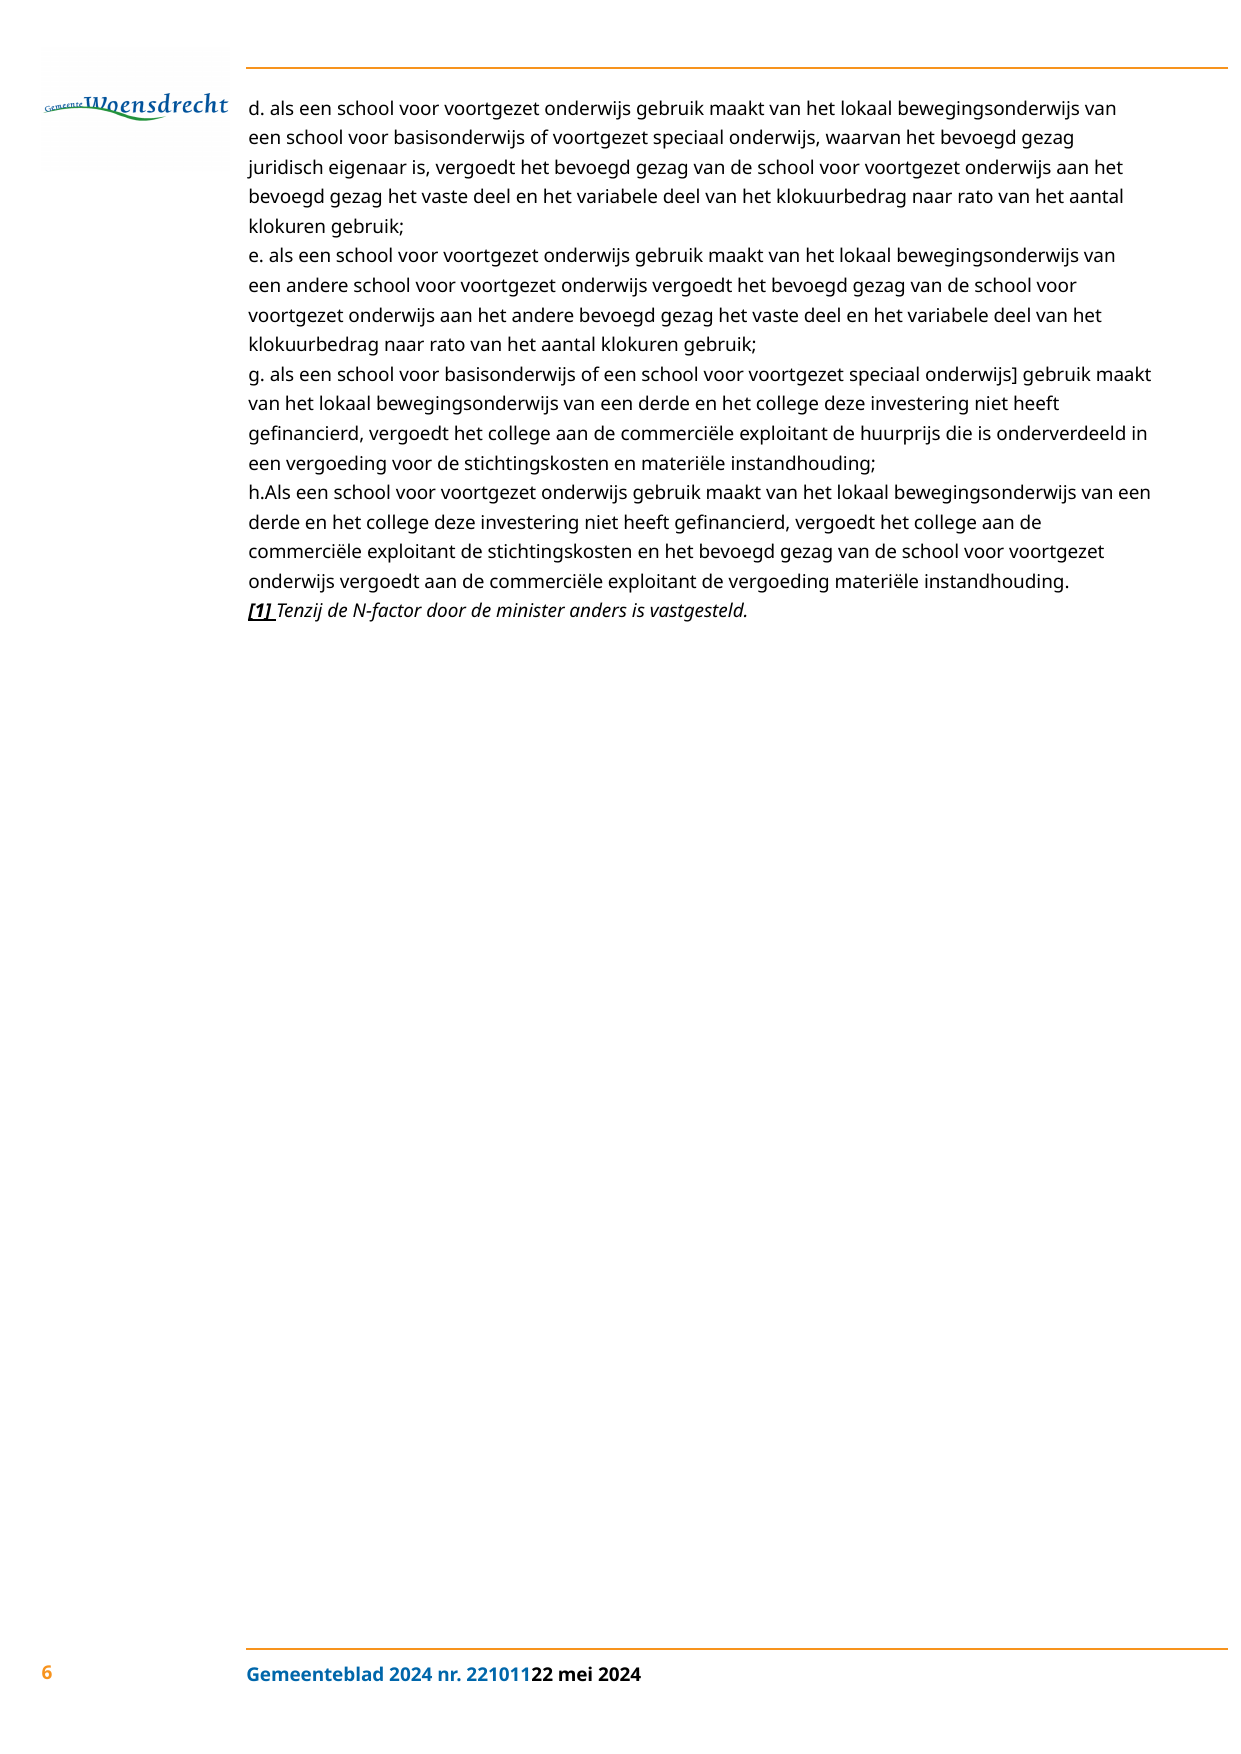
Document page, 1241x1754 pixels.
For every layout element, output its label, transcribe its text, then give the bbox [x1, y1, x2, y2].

text h.Als een school voor voortgezet onderwijs gebruik maakt van het lokaal bewegingsonderwijs van een derde en het college deze investering niet heeft gefinancierd, vergoedt het college aan de commerciële exploitant de stichtingskosten en het bevoegd gezag van de school voor voortgezet onderwijs vergoedt aan de commerciële exploitant de vergoeding materiële instandhouding. [248, 479, 1152, 594]
picture [41, 47, 231, 172]
text g. als een school voor basisonderwijs of een school voor voortgezet speciaal onderwijs] gebruik maakt van het lokaal bewegingsonderwijs van een derde en het college deze investering niet heeft gefinancierd, vergoedt het college aan de commerciële exploitant de huurprijs die is onderverdeeld in een vergoeding voor de stichtingskosten en materiële instandhouding; [248, 361, 1152, 476]
text [1] Tenzij de N-factor door de minister anders is vastgesteld. [248, 598, 1152, 623]
text e. als een school voor voortgezet onderwijs gebruik maakt van het lokaal bewegingsonderwijs van een andere school voor voortgezet onderwijs vergoedt het bevoegd gezag van de school voor voortgezet onderwijs aan het andere bevoegd gezag het vaste deel en het variabele deel van het klokuurbedrag naar rato van het aantal klokuren gebruik; [248, 243, 1152, 357]
text d. als een school voor voortgezet onderwijs gebruik maakt van het lokaal bewegingsonderwijs van een school voor basisonderwijs of voortgezet speciaal onderwijs, waarvan het bevoegd gezag juridisch eigenaar is, vergoedt het bevoegd gezag van de school voor voortgezet onderwijs aan het bevoegd gezag het vaste deel en het variabele deel van het klokuurbedrag naar rato van het aantal klokuren gebruik; [248, 95, 1152, 239]
